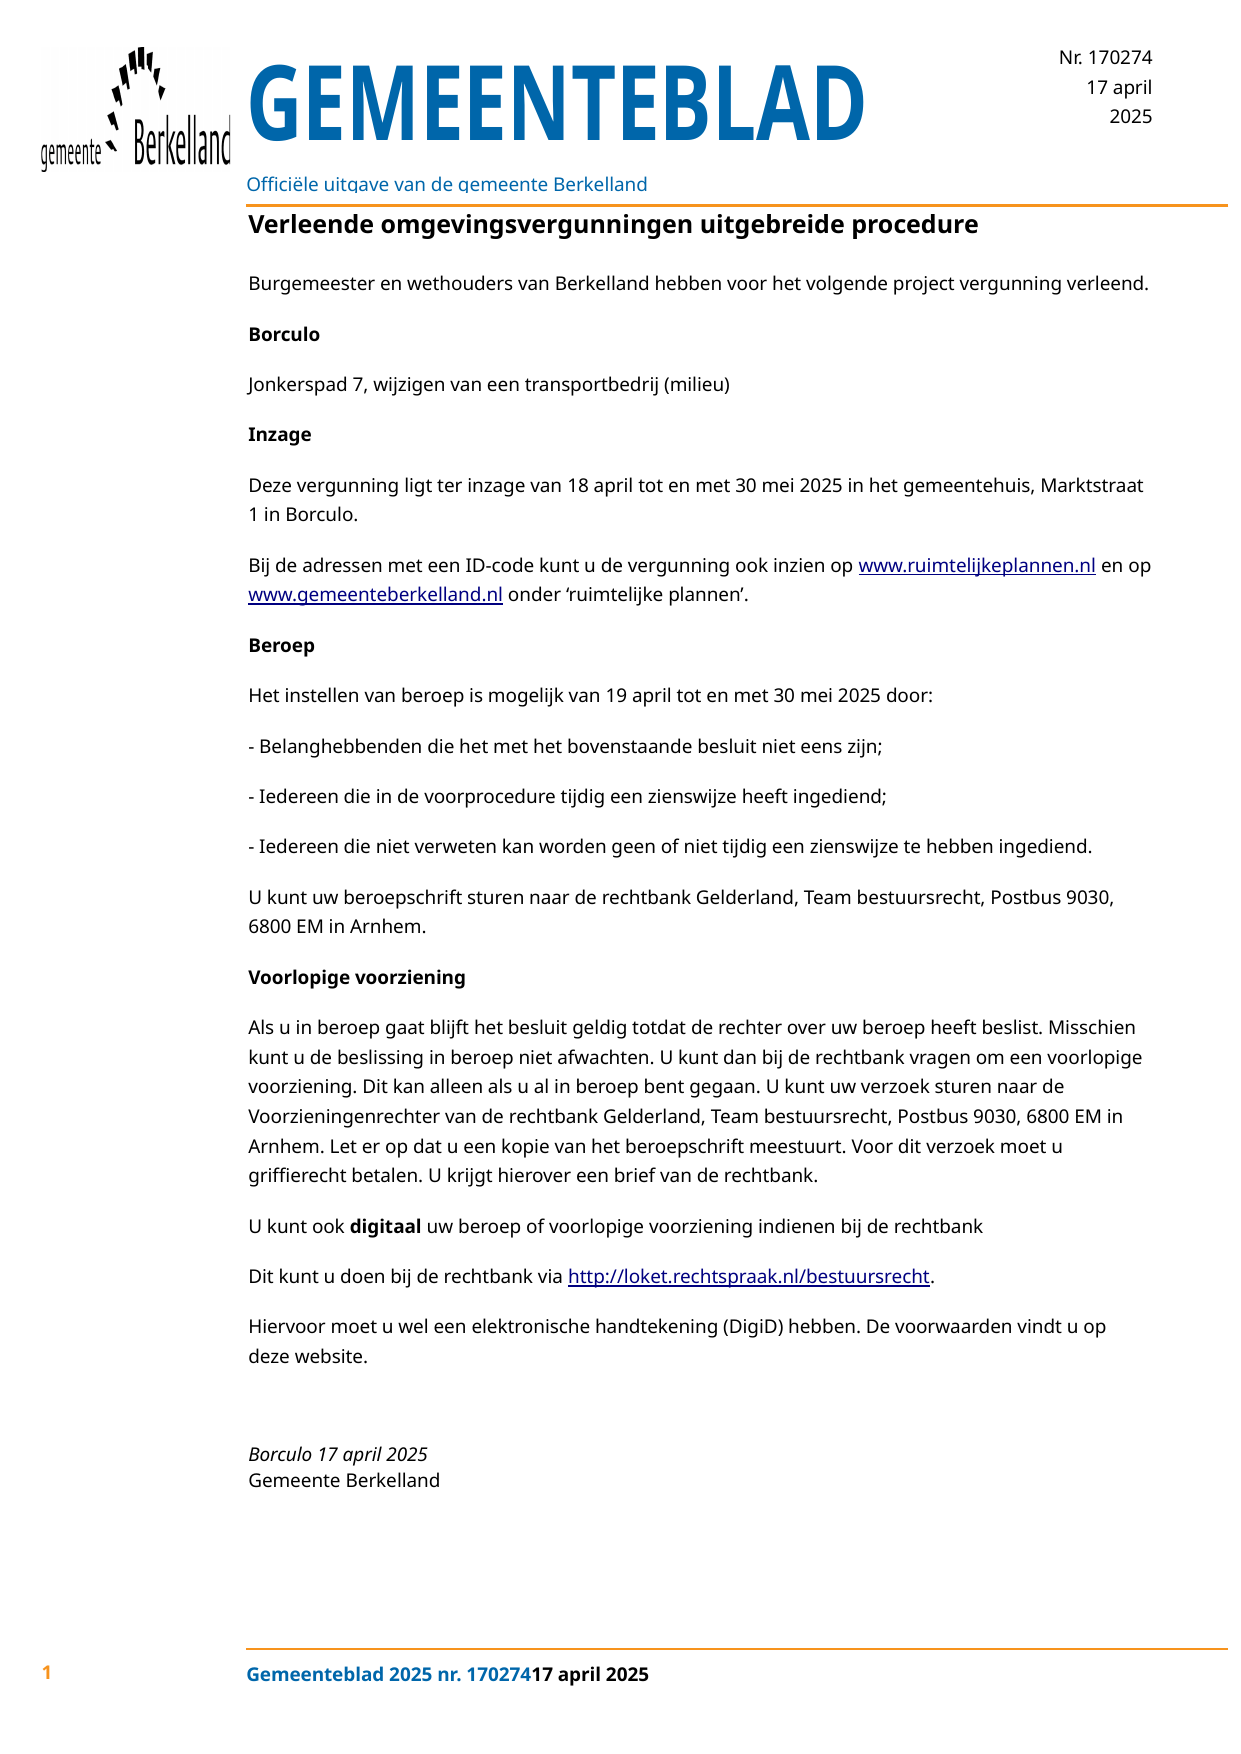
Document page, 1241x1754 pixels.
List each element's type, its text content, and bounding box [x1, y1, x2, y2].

text U kunt ook digitaal uw beroep of voorlopige voorziening indienen bij de rechtbank [248, 1213, 1152, 1238]
text Bij de adressen met een ID-code kunt u de vergunning ook inzien op www.ruimtelijkeplannen.nl en op www.gemeenteberkelland.nl onder ‘ruimtelijke plannen’. [248, 552, 1152, 607]
text Voorlopige voorziening [248, 964, 1152, 990]
text Inzage [248, 422, 1152, 447]
text Gemeente Berkelland [248, 1467, 1152, 1493]
text Verleende omgevingsvergunningen uitgebreide procedure [248, 207, 1152, 241]
text - Iedereen die in de voorprocedure tijdig een zienswijze heeft ingediend; [248, 783, 1152, 809]
text Als u in beroep gaat blijft het besluit geldig totdat de rechter over uw beroep heeft beslist. Misschien kunt u de beslissing in beroep niet afwachten. U kunt dan bij de rechtbank vragen om een voorlopige voorziening. Dit kan alleen als u al in beroep bent gegaan. U kunt uw verzoek sturen naar de Voorzieningenrechter van de rechtbank Gelderland, Team bestuursrecht, Postbus 9030, 6800 EM in Arnhem. Let er op dat u een kopie van het beroepschrift meestuurt. Voor dit verzoek moet u griffierecht betalen. U krijgt hierover een brief van de rechtbank. [248, 1014, 1152, 1188]
text Hiervoor moet u wel een elektronische handtekening (DigiD) hebben. De voorwaarden vindt u op deze website. [248, 1314, 1152, 1369]
picture [41, 47, 231, 172]
text Dit kunt u doen bij de rechtbank via http://loket.rechtspraak.nl/bestuursrecht. [248, 1263, 1152, 1289]
text Borculo [248, 321, 1152, 346]
text - Iedereen die niet verweten kan worden geen of niet tijdig een zienswijze te hebben ingediend. [248, 834, 1152, 859]
text Het instellen van beroep is mogelijk van 19 april tot en met 30 mei 2025 door: [248, 682, 1152, 708]
text Jonkerspad 7, wijzigen van een transportbedrij (milieu) [248, 371, 1152, 397]
text - Belanghebbenden die het met het bovenstaande besluit niet eens zijn; [248, 733, 1152, 758]
text Deze vergunning ligt ter inzage van 18 april tot en met 30 mei 2025 in het gemeentehuis, Marktstraat 1 in Borculo. [248, 472, 1152, 527]
text Borculo 17 april 2025 [248, 1441, 1152, 1467]
text U kunt uw beroepschrift sturen naar de rechtbank Gelderland, Team bestuursrecht, Postbus 9030, 6800 EM in Arnhem. [248, 884, 1152, 939]
text Beroep [248, 632, 1152, 658]
text Burgemeester en wethouders van Berkelland hebben voor het volgende project vergunning verleend. [248, 270, 1152, 296]
